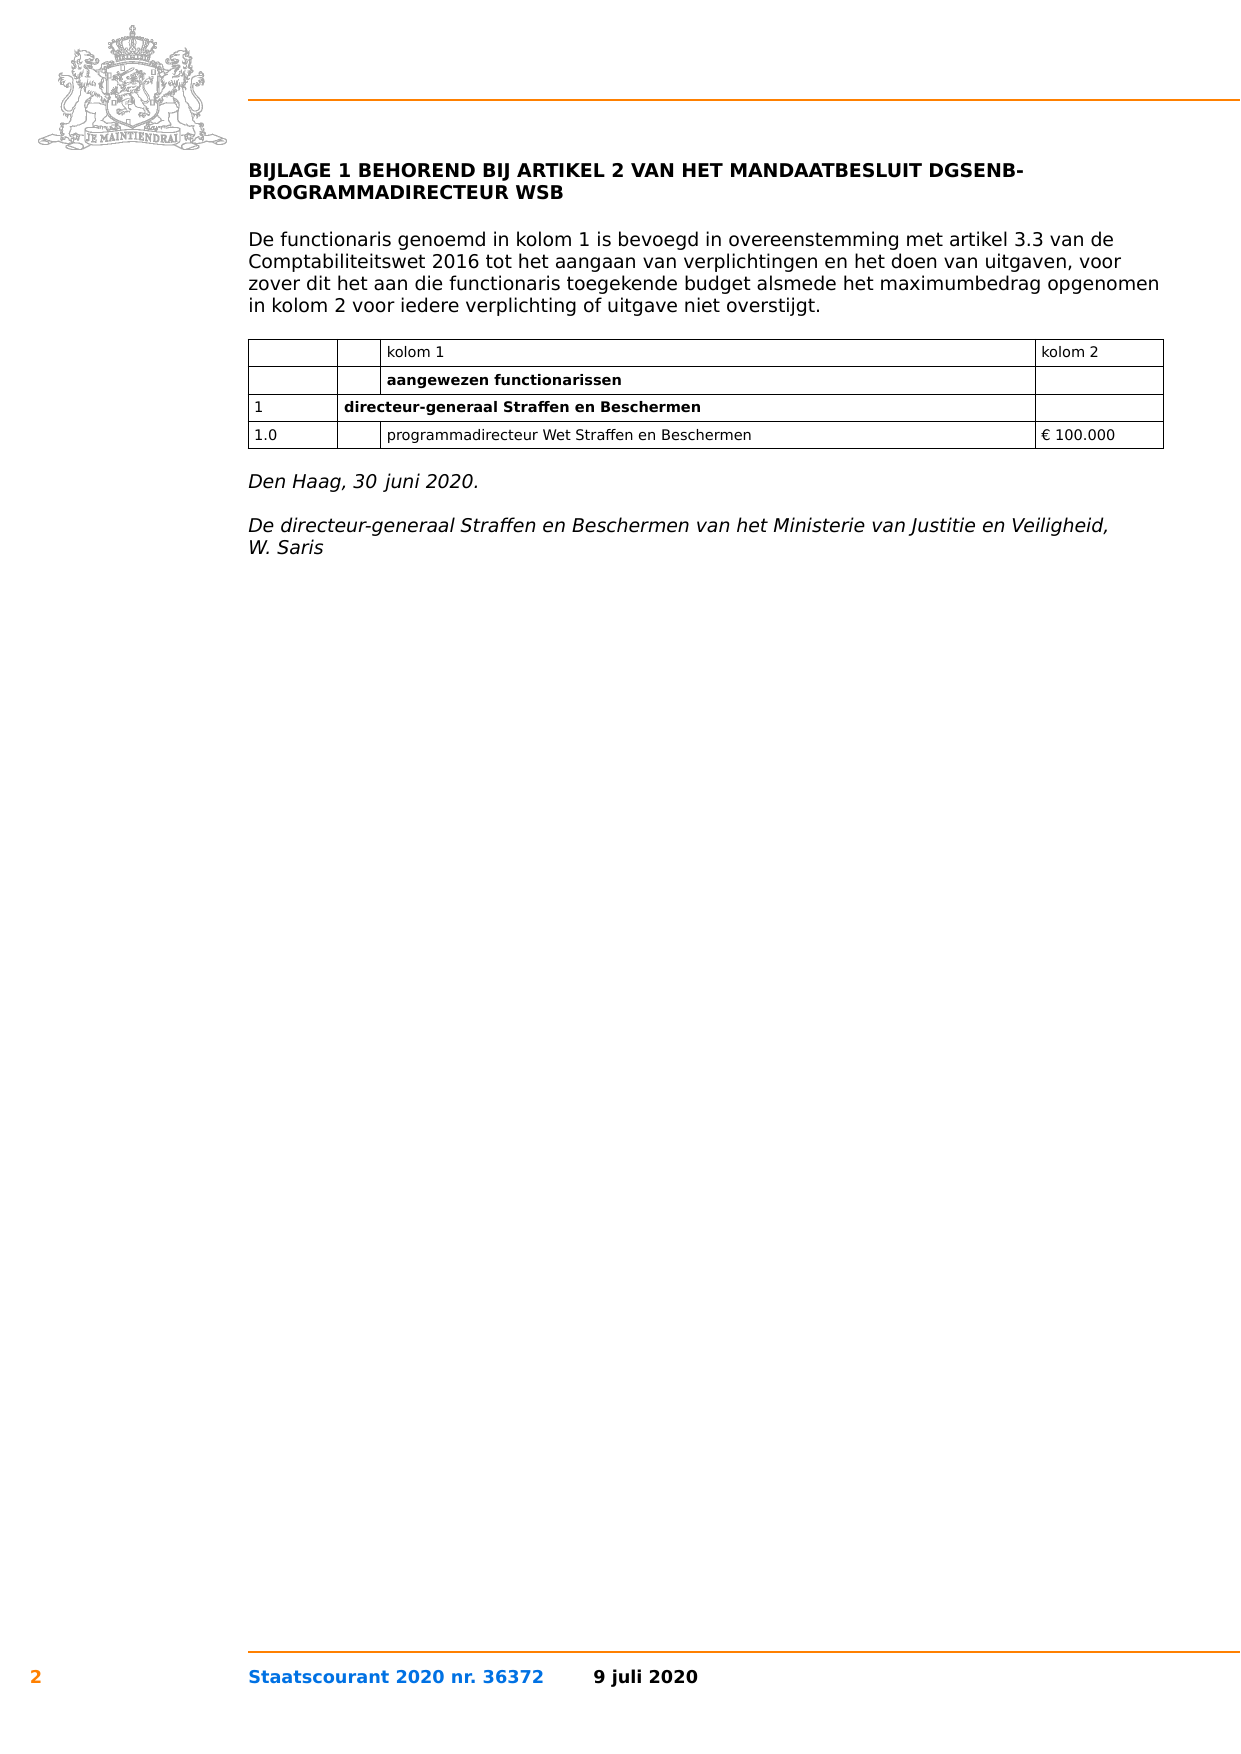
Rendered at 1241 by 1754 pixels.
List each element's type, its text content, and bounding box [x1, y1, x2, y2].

picture [38, 25, 227, 150]
table_header [338, 340, 380, 366]
table_cell [1036, 367, 1163, 393]
table_cell € 100.000 [1036, 422, 1163, 448]
table_cell directeur-generaal Straffen en Beschermen [338, 395, 1035, 421]
table_cell [338, 422, 380, 448]
text Den Haag, 30 juni 2020. [248, 471, 1163, 493]
text De functionaris genoemd in kolom 1 is bevoegd in overeenstemming met artikel 3.3 van de Comptabiliteitswet 2016 tot het aangaan van verplichtingen en het doen van uitgaven, voor zover dit het aan die functionaris toegekende budget alsmede het maximumbedrag opgenomen in kolom 2 voor iedere verplichting of uitgave niet overstijgt. [248, 229, 1163, 317]
subtitle BIJLAGE 1 BEHOREND BIJ ARTIKEL 2 VAN HET MANDAATBESLUIT DGSENB-PROGRAMMADIRECTEUR WSB [248, 160, 1163, 204]
table_cell [1036, 395, 1163, 421]
text De directeur-generaal Straffen en Beschermen van het Ministerie van Justitie en Veiligheid, W. Saris [248, 515, 1163, 559]
table_header kolom 1 [381, 340, 1035, 366]
table_cell 1 [249, 395, 337, 421]
table_header [249, 340, 337, 366]
table_cell [249, 367, 337, 393]
table_cell [338, 367, 380, 393]
table_cell 1.0 [249, 422, 337, 448]
table_cell programmadirecteur Wet Straffen en Beschermen [381, 422, 1035, 448]
table_cell aangewezen functionarissen [381, 367, 1035, 393]
table_header kolom 2 [1036, 340, 1163, 366]
